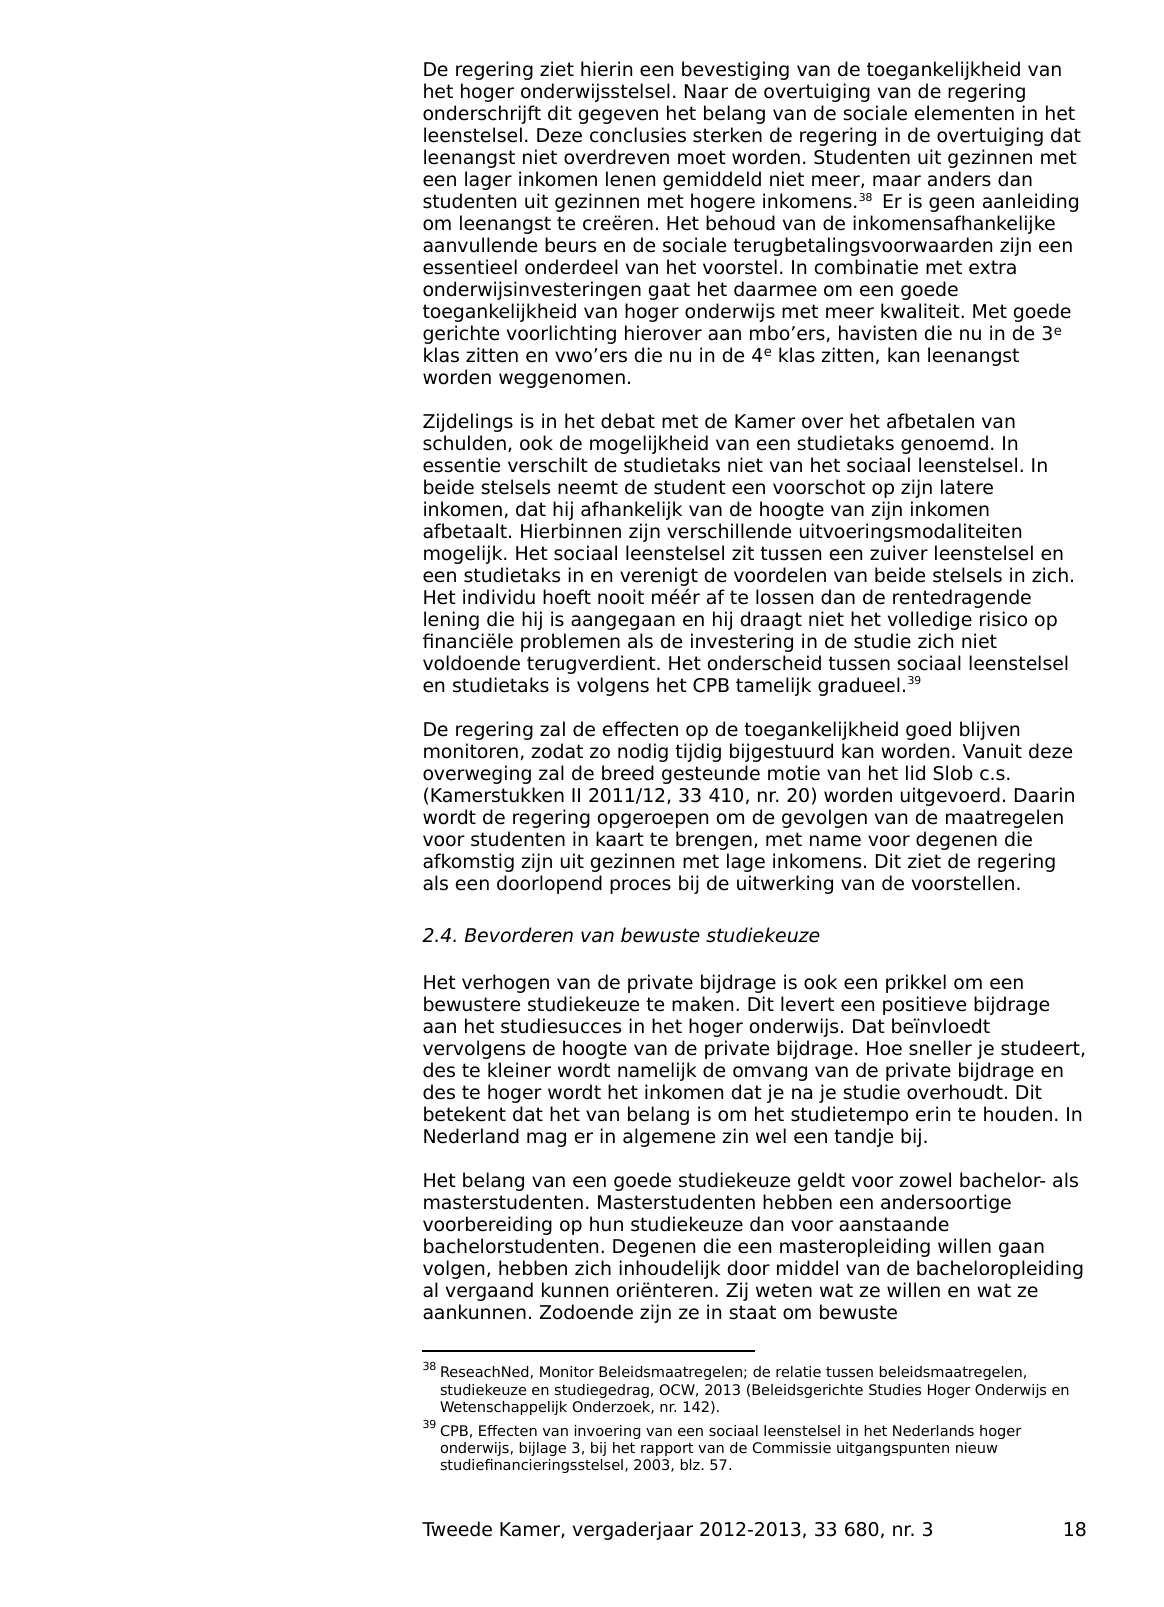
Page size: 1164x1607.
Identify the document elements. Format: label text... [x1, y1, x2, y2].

text Zijdelings is in het debat met de Kamer over het afbetalen van schulden, ook de mogelijkheid van een studietaks genoemd. In essentie verschilt de studietaks niet van het sociaal leenstelsel. In beide stelsels neemt de student een voorschot op zijn latere inkomen, dat hij afhankelijk van de hoogte van zijn inkomen afbetaalt. Hierbinnen zijn verschillende uitvoeringsmodaliteiten mogelijk. Het sociaal leenstelsel zit tussen een zuiver leenstelsel en een studietaks in en verenigt de voordelen van beide stelsels in zich. Het individu hoeft nooit méér af te lossen dan de rentedragende lening die hij is aangegaan en hij draagt niet het volledige risico op financiële problemen als de investering in de studie zich niet voldoende terugverdient. Het onderscheid tussen sociaal leenstelsel en studietaks is volgens het CPB tamelijk gradueel. [422, 411, 1087, 697]
text Het belang van een goede studiekeuze geldt voor zowel bachelor- als masterstudenten. Masterstudenten hebben een andersoortige voorbereiding op hun studiekeuze dan voor aanstaande bachelorstudenten. Degenen die een masteropleiding willen gaan volgen, hebben zich inhoudelijk door middel van de bacheloropleiding al vergaand kunnen oriënteren. Zij weten wat ze willen en wat ze aankunnen. Zodoende zijn ze in staat om bewuste [422, 1170, 1087, 1323]
text De regering zal de effecten op de toegankelijkheid goed blijven monitoren, zodat zo nodig tijdig bijgestuurd kan worden. Vanuit deze overweging zal de breed gesteunde motie van het lid Slob c.s. (Kamerstukken II 2011/12, 33 410, nr. 20) worden uitgevoerd. Daarin wordt de regering opgeroepen om de gevolgen van de maatregelen voor studenten in kaart te brengen, met name voor degenen die afkomstig zijn uit gezinnen met lage inkomens. Dit ziet de regering als een doorlopend proces bij de uitwerking van de voorstellen. [422, 719, 1087, 895]
text Het verhogen van de private bijdrage is ook een prikkel om een bewustere studiekeuze te maken. Dit levert een positieve bijdrage aan het studiesucces in het hoger onderwijs. Dat beïnvloedt vervolgens de hoogte van de private bijdrage. Hoe sneller je studeert, des te kleiner wordt namelijk de omvang van de private bijdrage en des te hoger wordt het inkomen dat je na je studie overhoudt. Dit betekent dat het van belang is om het studietempo erin te houden. In Nederland mag er in algemene zin wel een tandje bij. [422, 972, 1087, 1147]
text CPB, Effecten van invoering van een sociaal leenstelsel in het Nederlands hoger onderwijs, bijlage 3, bij het rapport van de Commissie uitgangspunten nieuw studiefinancieringsstelsel, 2003, blz. 57. [422, 1418, 1087, 1474]
text ReseachNed, Monitor Beleidsmaatregelen; de relatie tussen beleidsmaatregelen, studiekeuze en studiegedrag, OCW, 2013 (Beleidsgerichte Studies Hoger Onderwijs en Wetenschappelijk Onderzoek, nr. 142). [422, 1360, 1087, 1416]
text De regering ziet hierin een bevestiging van de toegankelijkheid van het hoger onderwijsstelsel. Naar de overtuiging van de regering onderschrijft dit gegeven het belang van de sociale elementen in het leenstelsel. Deze conclusies sterken de regering in de overtuiging dat leenangst niet overdreven moet worden. Studenten uit gezinnen met een lager inkomen lenen gemiddeld niet meer, maar anders dan studenten uit gezinnen met hogere inkomens. Er is geen aanleiding om leenangst te creëren. Het behoud van de inkomensafhankelijke aanvullende beurs en de sociale terugbetalingsvoorwaarden zijn een essentieel onderdeel van het voorstel. In combinatie met extra onderwijsinvesteringen gaat het daarmee om een goede toegankelijkheid van hoger onderwijs met meer kwaliteit. Met goede gerichte voorlichting hierover aan mbo’ers, havisten die nu in de 3e klas zitten en vwo’ers die nu in de 4e klas zitten, kan leenangst worden weggenomen. [422, 59, 1087, 389]
subtitle 2.4. Bevorderen van bewuste studiekeuze [422, 925, 1087, 947]
